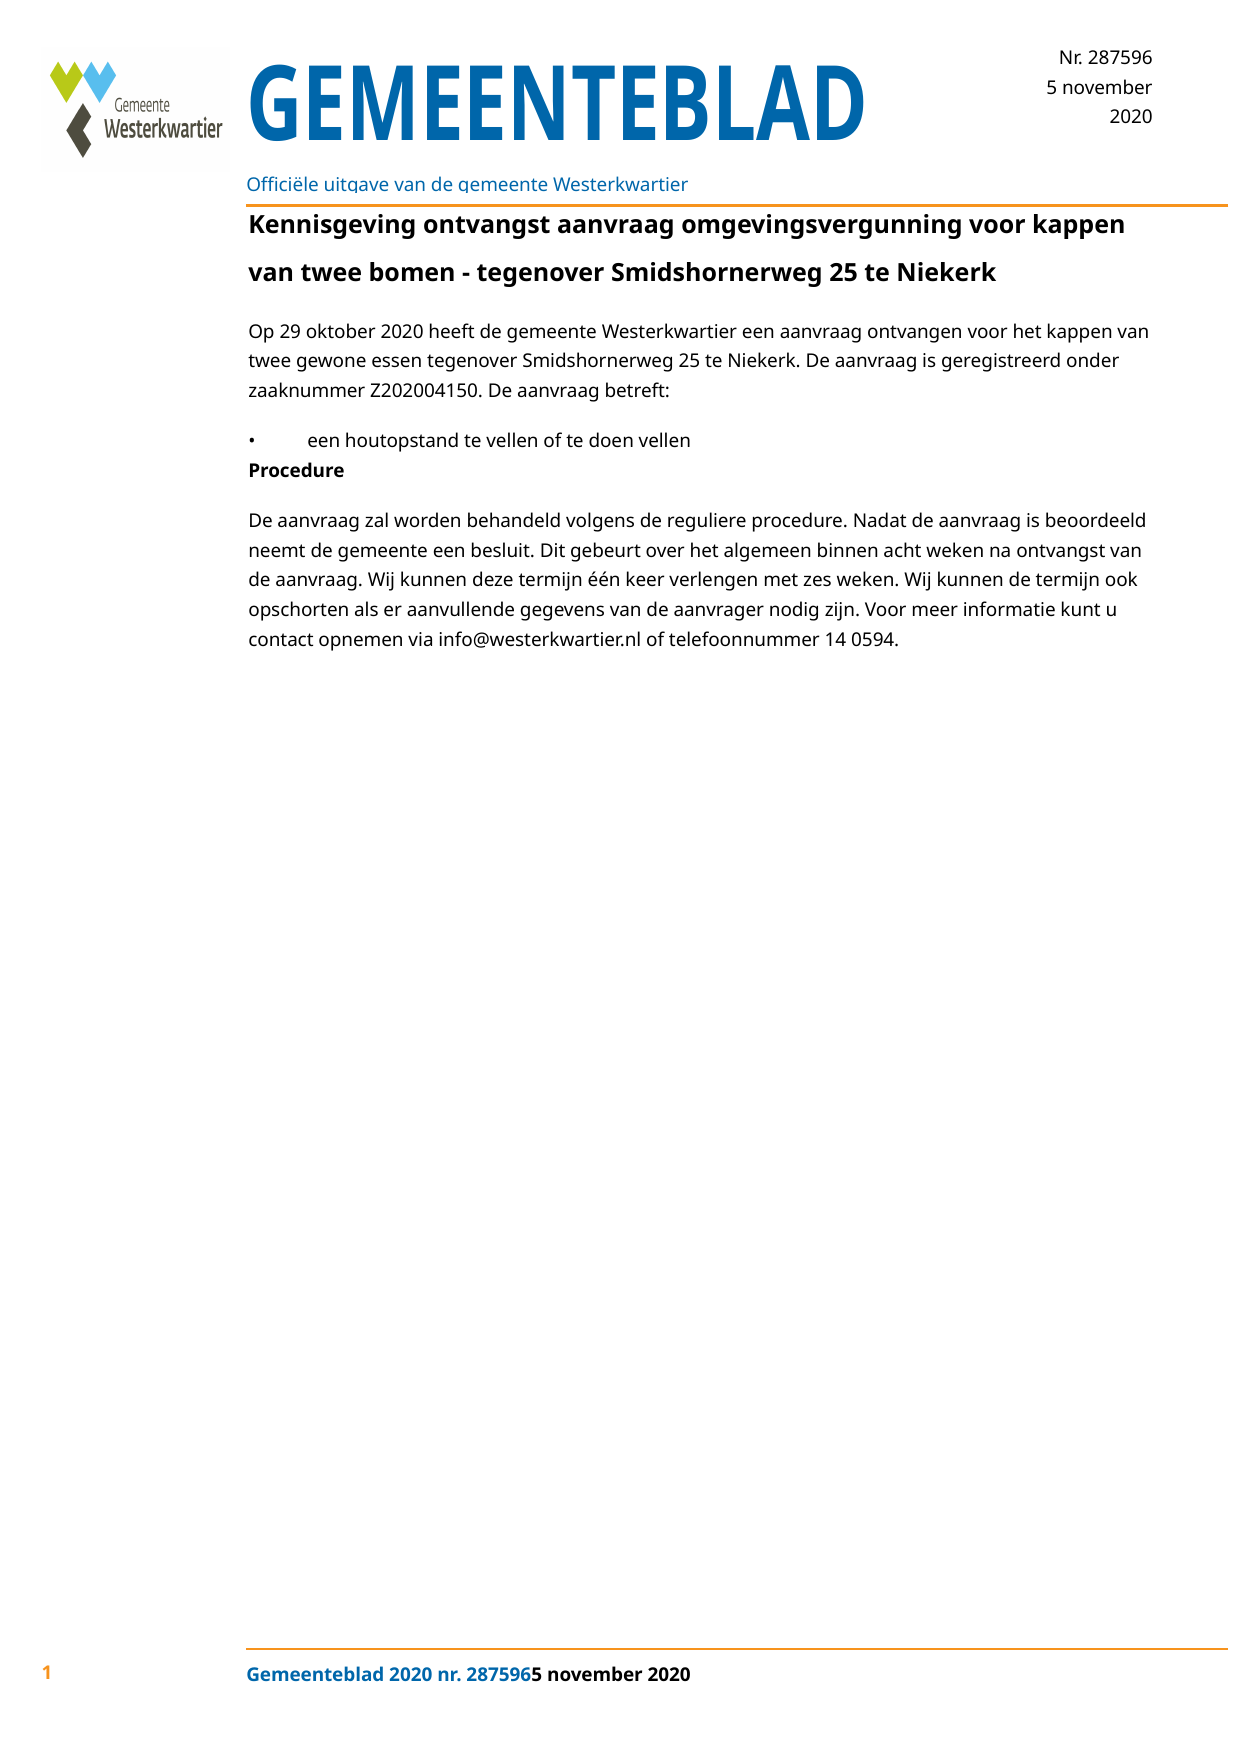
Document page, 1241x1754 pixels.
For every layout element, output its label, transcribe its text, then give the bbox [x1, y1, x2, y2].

picture [41, 47, 231, 172]
text Kennisgeving ontvangst aanvraag omgevingsvergunning voor kappen van twee bomen - tegenover Smidshornerweg 25 te Niekerk [248, 207, 1152, 288]
text Op 29 oktober 2020 heeft de gemeente Westerkwartier een aanvraag ontvangen voor het kappen van twee gewone essen tegenover Smidshornerweg 25 te Niekerk. De aanvraag is geregistreerd onder zaaknummer Z202004150. De aanvraag betreft: [248, 318, 1152, 403]
text De aanvraag zal worden behandeld volgens de reguliere procedure. Nadat de aanvraag is beoordeeld neemt de gemeente een besluit. Dit gebeurt over het algemeen binnen acht weken na ontvangst van de aanvraag. Wij kunnen deze termijn één keer verlengen met zes weken. Wij kunnen de termijn ook opschorten als er aanvullende gegevens van de aanvrager nodig zijn. Voor meer informatie kunt u contact opnemen via info@westerkwartier.nl of telefoonnummer 14 0594. [248, 507, 1152, 652]
text Procedure [248, 457, 1152, 483]
list een houtopstand te vellen of te doen vellen [248, 427, 1152, 453]
